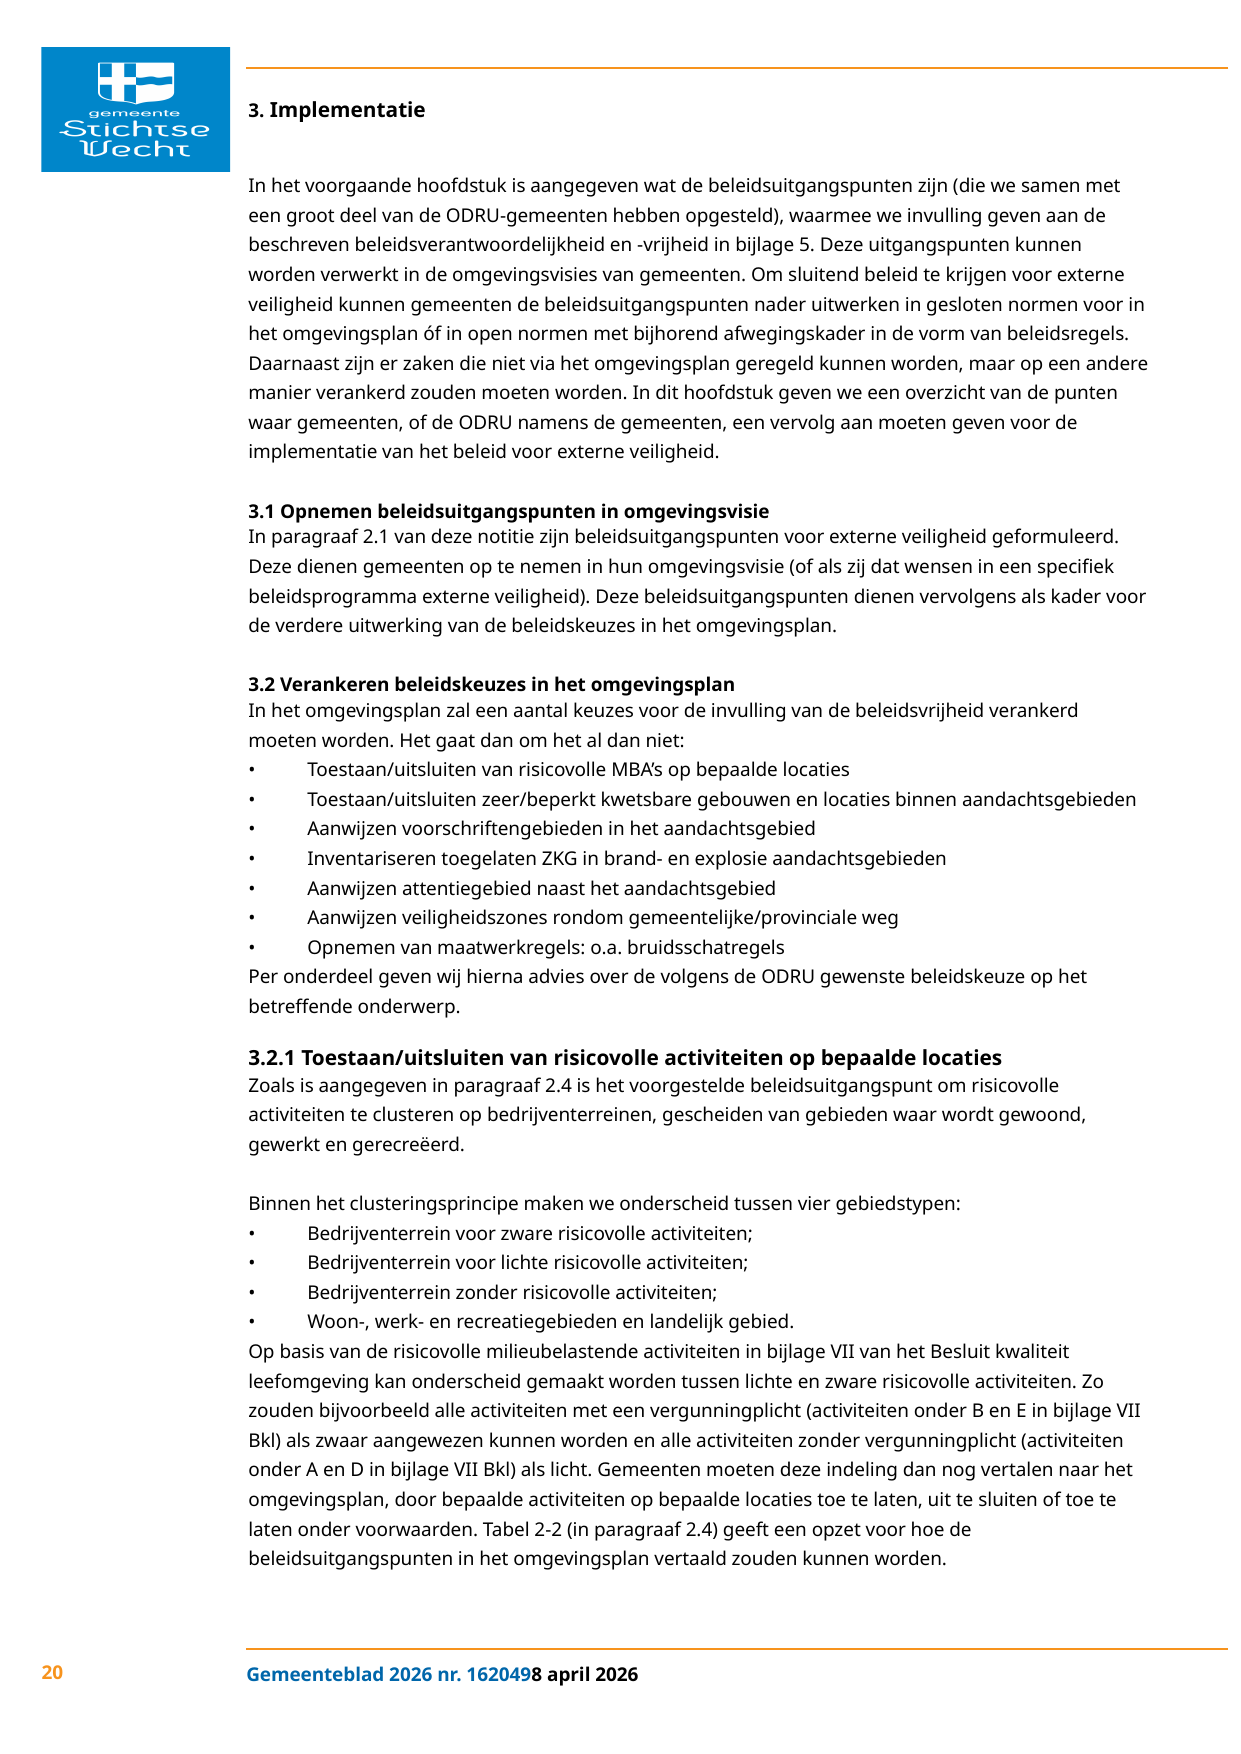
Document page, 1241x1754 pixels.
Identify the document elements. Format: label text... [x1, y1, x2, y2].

text In het omgevingsplan zal een aantal keuzes voor de invulling van de beleidsvrijheid verankerd moeten worden. Het gaat dan om het al dan niet: [248, 697, 1152, 753]
text Zoals is aangegeven in paragraaf 2.4 is het voorgestelde beleidsuitgangspunt om risicovolle activiteiten te clusteren op bedrijventerreinen, gescheiden van gebieden waar wordt gewoond, gewerkt en gerecreëerd. [248, 1072, 1152, 1157]
list Woon-, werk- en recreatiegebieden en landelijk gebied. [248, 1309, 1152, 1334]
list Aanwijzen attentiegebied naast het aandachtsgebied [248, 875, 1152, 901]
list Bedrijventerrein voor zware risicovolle activiteiten; [248, 1220, 1152, 1246]
list Aanwijzen veiligheidszones rondom gemeentelijke/provinciale weg [248, 904, 1152, 930]
list Aanwijzen voorschriftengebieden in het aandachtsgebied [248, 816, 1152, 841]
text 3.2.1 Toestaan/uitsluiten van risicovolle activiteiten op bepaalde locaties [248, 1043, 1152, 1072]
list Opnemen van maatwerkregels: o.a. bruidsschatregels [248, 934, 1152, 960]
text Binnen het clusteringsprincipe maken we onderscheid tussen vier gebiedstypen: [248, 1190, 1152, 1216]
text In paragraaf 2.1 van deze notitie zijn beleidsuitgangspunten voor externe veiligheid geformuleerd. Deze dienen gemeenten op te nemen in hun omgevingsvisie (of als zij dat wensen in een specifiek beleidsprogramma externe veiligheid). Deze beleidsuitgangspunten dienen vervolgens als kader voor de verdere uitwerking van de beleidskeuzes in het omgevingsplan. [248, 524, 1152, 638]
picture [137, 63, 174, 103]
list Bedrijventerrein voor lichte risicovolle activiteiten; [248, 1249, 1152, 1275]
text Per onderdeel geven wij hierna advies over de volgens de ODRU gewenste beleidskeuze op het betreffende onderwerp. [248, 963, 1152, 1019]
text In het voorgaande hoofdstuk is aangegeven wat de beleidsuitgangspunten zijn (die we samen met een groot deel van de ODRU-gemeenten hebben opgesteld), waarmee we invulling geven aan de beschreven beleidsverantwoordelijkheid en -vrijheid in bijlage 5. Deze uitgangspunten kunnen worden verwerkt in de omgevingsvisies van gemeenten. Om sluitend beleid te krijgen voor externe veiligheid kunnen gemeenten de beleidsuitgangspunten nader uitwerken in gesloten normen voor in het omgevingsplan óf in open normen met bijhorend afwegingskader in de vorm van beleidsregels. Daarnaast zijn er zaken die niet via het omgevingsplan geregeld kunnen worden, maar op een andere manier verankerd zouden moeten worden. In dit hoofdstuk geven we een overzicht van de punten waar gemeenten, of de ODRU namens de gemeenten, een vervolg aan moeten geven voor de implementatie van het beleid voor externe veiligheid. [248, 172, 1152, 464]
list Toestaan/uitsluiten zeer/beperkt kwetsbare gebouwen en locaties binnen aandachtsgebieden [248, 786, 1152, 812]
list Toestaan/uitsluiten van risicovolle MBA’s op bepaalde locaties [248, 756, 1152, 782]
text 3.2 Verankeren beleidskeuzes in het omgevingsplan [248, 672, 1152, 697]
picture [99, 63, 135, 101]
text Op basis van de risicovolle milieubelastende activiteiten in bijlage VII van het Besluit kwaliteit leefomgeving kan onderscheid gemaakt worden tussen lichte en zware risicovolle activiteiten. Zo zouden bijvoorbeeld alle activiteiten met een vergunningplicht (activiteiten onder B en E in bijlage VII Bkl) als zwaar aangewezen kunnen worden en alle activiteiten zonder vergunningplicht (activiteiten onder A en D in bijlage VII Bkl) als licht. Gemeenten moeten deze indeling dan nog vertalen naar het omgevingsplan, door bepaalde activiteiten op bepaalde locaties toe te laten, uit te sluiten of toe te laten onder voorwaarden. Tabel 2-2 (in paragraaf 2.4) geeft een opzet voor hoe de beleidsuitgangspunten in het omgevingsplan vertaald zouden kunnen worden. [248, 1338, 1152, 1571]
text 3. Implementatie [248, 95, 1152, 123]
list Inventariseren toegelaten ZKG in brand- en explosie aandachtsgebieden [248, 845, 1152, 871]
text 3.1 Opnemen beleidsuitgangspunten in omgevingsvisie [248, 498, 1152, 524]
list Bedrijventerrein zonder risicovolle activiteiten; [248, 1279, 1152, 1305]
